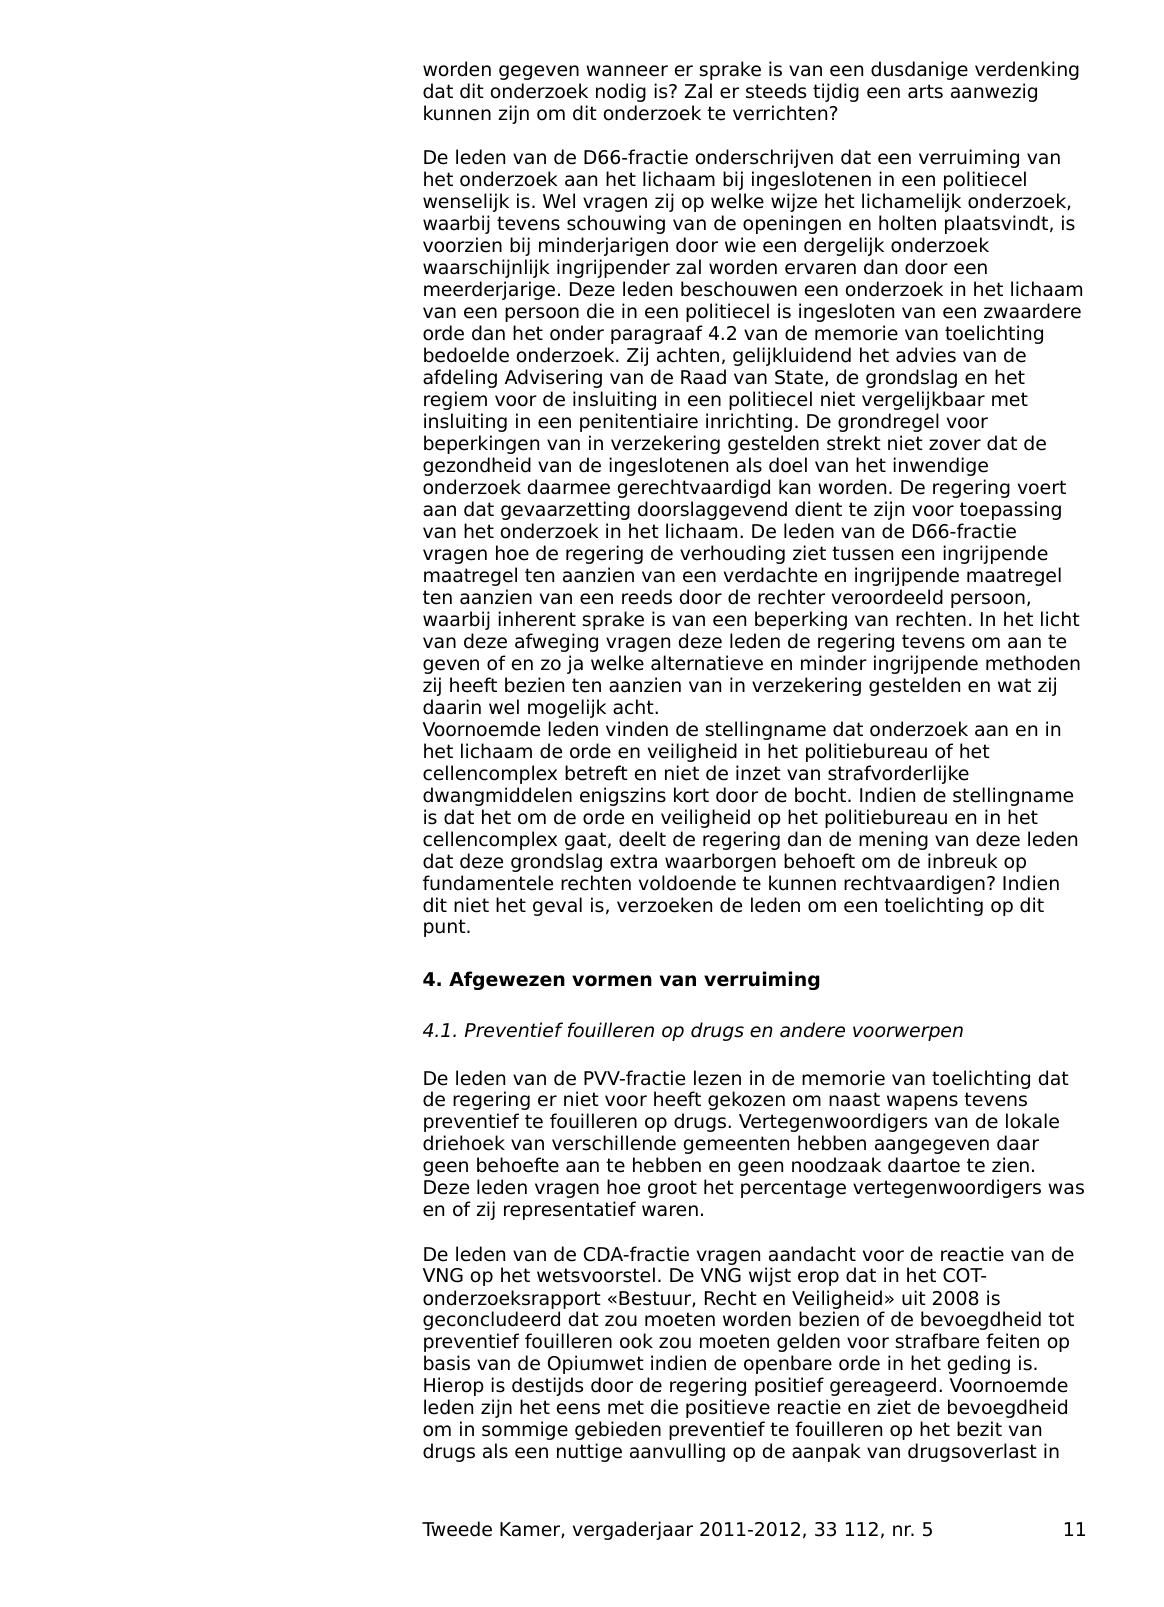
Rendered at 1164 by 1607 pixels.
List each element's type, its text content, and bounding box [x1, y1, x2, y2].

text De leden van de D66-fractie onderschrijven dat een verruiming van het onderzoek aan het lichaam bij ingeslotenen in een politiecel wenselijk is. Wel vragen zij op welke wijze het lichamelijk onderzoek, waarbij tevens schouwing van de openingen en holten plaatsvindt, is voorzien bij minderjarigen door wie een dergelijk onderzoek waarschijnlijk ingrijpender zal worden ervaren dan door een meerderjarige. Deze leden beschouwen een onderzoek in het lichaam van een persoon die in een politiecel is ingesloten van een zwaardere orde dan het onder paragraaf 4.2 van de memorie van toelichting bedoelde onderzoek. Zij achten, gelijkluidend het advies van de afdeling Advisering van de Raad van State, de grondslag en het regiem voor de insluiting in een politiecel niet vergelijkbaar met insluiting in een penitentiaire inrichting. De grondregel voor beperkingen van in verzekering gestelden strekt niet zover dat de gezondheid van de ingeslotenen als doel van het inwendige onderzoek daarmee gerechtvaardigd kan worden. De regering voert aan dat gevaarzetting doorslaggevend dient te zijn voor toepassing van het onderzoek in het lichaam. De leden van de D66-fractie vragen hoe de regering de verhouding ziet tussen een ingrijpende maatregel ten aanzien van een verdachte en ingrijpende maatregel ten aanzien van een reeds door de rechter veroordeeld persoon, waarbij inherent sprake is van een beperking van rechten. In het licht van deze afweging vragen deze leden de regering tevens om aan te geven of en zo ja welke alternatieve en minder ingrijpende methoden zij heeft bezien ten aanzien van in verzekering gestelden en wat zij daarin wel mogelijk acht. [422, 147, 1087, 719]
subtitle 4.1. Preventief fouilleren op drugs en andere voorwerpen [422, 1020, 1087, 1042]
text worden gegeven wanneer er sprake is van een dusdanige verdenking dat dit onderzoek nodig is? Zal er steeds tijdig een arts aanwezig kunnen zijn om dit onderzoek te verrichten? [422, 59, 1087, 125]
subtitle 4. Afgewezen vormen van verruiming [422, 968, 1087, 990]
text De leden van de CDA-fractie vragen aandacht voor de reactie van de VNG op het wetsvoorstel. De VNG wijst erop dat in het COT-onderzoeksrapport «Bestuur, Recht en Veiligheid» uit 2008 is geconcludeerd dat zou moeten worden bezien of de bevoegdheid tot preventief fouilleren ook zou moeten gelden voor strafbare feiten op basis van de Opiumwet indien de openbare orde in het geding is. Hierop is destijds door de regering positief gereageerd. Voornoemde leden zijn het eens met die positieve reactie en ziet de bevoegdheid om in sommige gebieden preventief te fouilleren op het bezit van drugs als een nuttige aanvulling op de aanpak van drugsoverlast in [422, 1243, 1087, 1463]
text Voornoemde leden vinden de stellingname dat onderzoek aan en in het lichaam de orde en veiligheid in het politiebureau of het cellencomplex betreft en niet de inzet van strafvorderlijke dwangmiddelen enigszins kort door de bocht. Indien de stellingname is dat het om de orde en veiligheid op het politiebureau en in het cellencomplex gaat, deelt de regering dan de mening van deze leden dat deze grondslag extra waarborgen behoeft om de inbreuk op fundamentele rechten voldoende te kunnen rechtvaardigen? Indien dit niet het geval is, verzoeken de leden om een toelichting op dit punt. [422, 719, 1087, 938]
text De leden van de PVV-fractie lezen in de memorie van toelichting dat de regering er niet voor heeft gekozen om naast wapens tevens preventief te fouilleren op drugs. Vertegenwoordigers van de lokale driehoek van verschillende gemeenten hebben aangegeven daar geen behoefte aan te hebben en geen noodzaak daartoe te zien. Deze leden vragen hoe groot het percentage vertegenwoordigers was en of zij representatief waren. [422, 1067, 1087, 1221]
